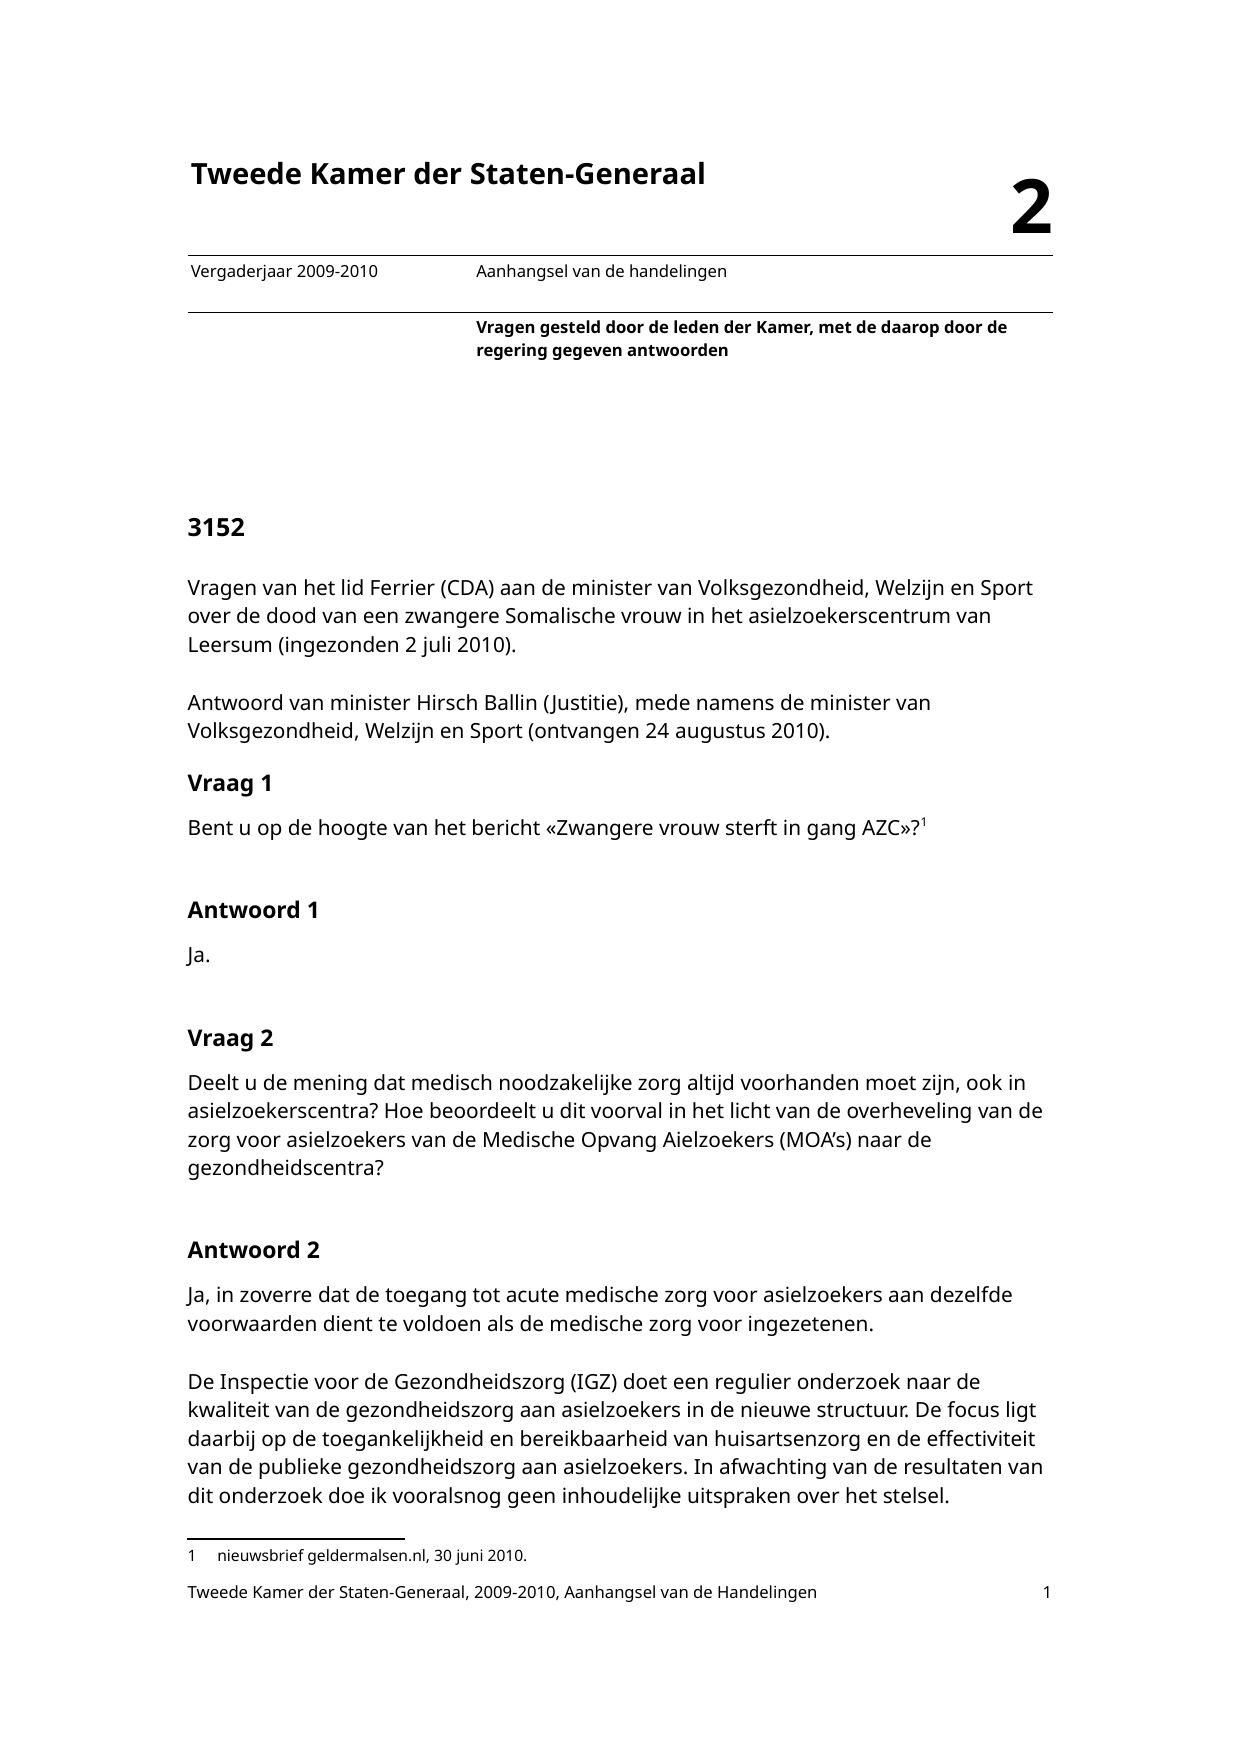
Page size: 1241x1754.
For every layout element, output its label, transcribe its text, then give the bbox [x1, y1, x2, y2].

text Bent u op de hoogte van het bericht «Zwangere vrouw sterft in gang AZC»? [187, 813, 1053, 842]
table_header Tweede Kamer der Staten-Generaal [188, 150, 879, 255]
table_cell Vergaderjaar 2009-2010 [188, 256, 473, 312]
text 3152 [187, 509, 1053, 543]
subtitle Vraag 1 [187, 767, 1053, 798]
subtitle Antwoord 1 [187, 894, 1053, 926]
text Ja. [187, 941, 1053, 969]
text Antwoord van minister Hirsch Ballin (Justitie), mede namens de minister van Volksgezondheid, Welzijn en Sport (ontvangen 24 augustus 2010). [187, 688, 1053, 745]
table_cell [188, 313, 473, 361]
text nieuwsbrief geldermalsen.nl, 30 juni 2010. [187, 1538, 1053, 1566]
subtitle Antwoord 2 [187, 1234, 1053, 1265]
table_cell Aanhangsel van de handelingen [473, 256, 1053, 312]
text Deelt u de mening dat medisch noodzakelijke zorg altijd voorhanden moet zijn, ook in asielzoekerscentra? Hoe beoordeelt u dit voorval in het licht van de overheveling van de zorg voor asielzoekers van de Medische Opvang Aielzoekers (MOA’s) naar de gezondheidscentra? [187, 1068, 1053, 1182]
subtitle Vraag 2 [187, 1022, 1053, 1053]
text Vragen van het lid Ferrier (CDA) aan de minister van Volksgezondheid, Welzijn en Sport over de dood van een zwangere Somalische vrouw in het asielzoekerscentrum van Leersum (ingezonden 2 juli 2010). [187, 573, 1053, 658]
table_cell Vragen gesteld door de leden der Kamer, met de daarop door de regering gegeven antwoorden [473, 313, 1053, 361]
text De Inspectie voor de Gezondheidszorg (IGZ) doet een regulier onderzoek naar de kwaliteit van de gezondheidszorg aan asielzoekers in de nieuwe structuur. De focus ligt daarbij op de toegankelijkheid en bereikbaarheid van huisartsenzorg en de effectiviteit van de publieke gezondheidszorg aan asielzoekers. In afwachting van de resultaten van dit onderzoek doe ik vooralsnog geen inhoudelijke uitspraken over het stelsel. [187, 1367, 1053, 1509]
table_header 2 [880, 150, 1053, 255]
text Ja, in zoverre dat de toegang tot acute medische zorg voor asielzoekers aan dezelfde voorwaarden dient te voldoen als de medische zorg voor ingezetenen. [187, 1280, 1053, 1337]
